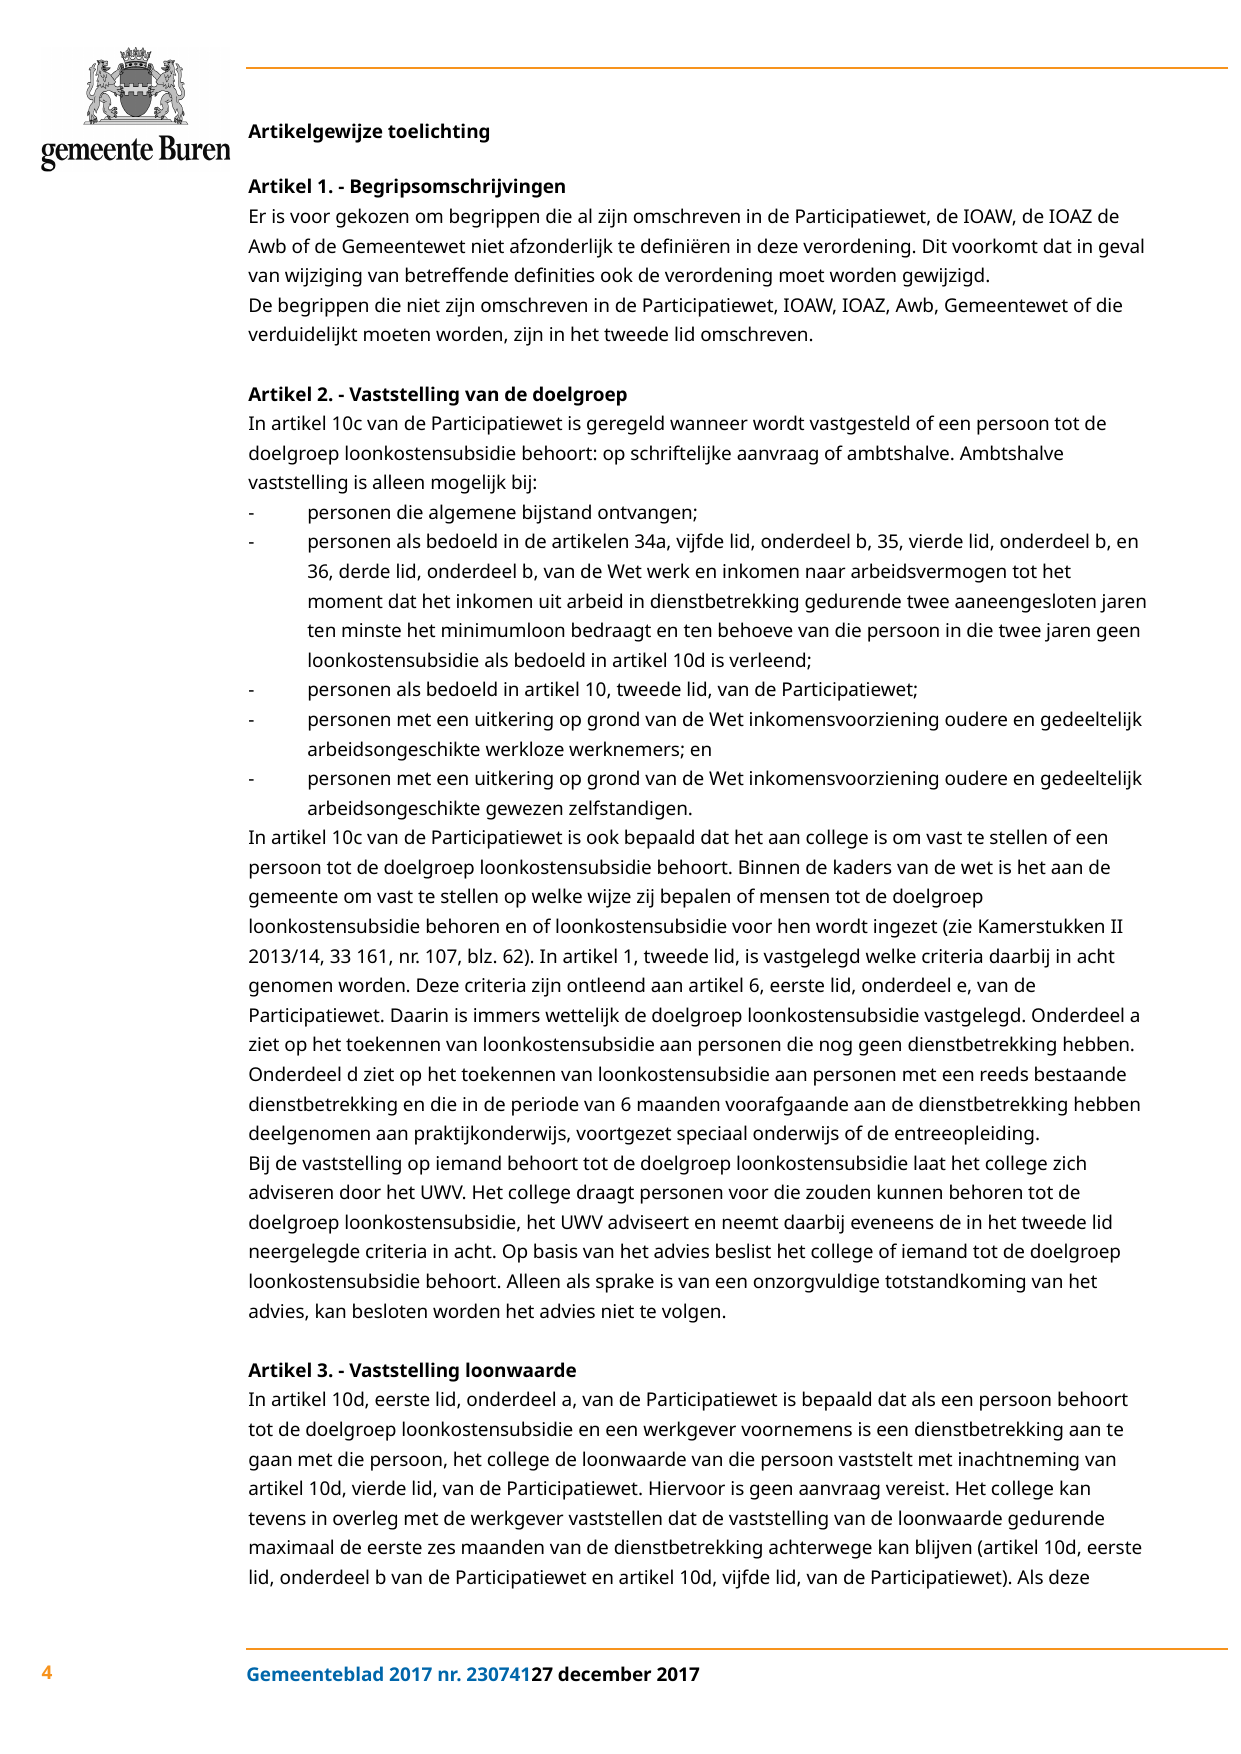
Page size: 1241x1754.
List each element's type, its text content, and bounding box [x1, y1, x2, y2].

list personen als bedoeld in de artikelen 34a, vijfde lid, onderdeel b, 35, vierde lid, onderdeel b, en 36, derde lid, onderdeel b, van de Wet werk en inkomen naar arbeidsvermogen tot het moment dat het inkomen uit arbeid in dienstbetrekking gedurende twee aaneengesloten jaren ten minste het minimumloon bedraagt en ten behoeve van die persoon in die twee jaren geen loonkostensubsidie als bedoeld in artikel 10d is verleend; [248, 529, 1152, 673]
text De begrippen die niet zijn omschreven in de Participatiewet, IOAW, IOAZ, Awb, Gemeentewet of die verduidelijkt moeten worden, zijn in het tweede lid omschreven. [248, 292, 1152, 347]
list personen als bedoeld in artikel 10, tweede lid, van de Participatiewet; [248, 677, 1152, 702]
text In artikel 10c van de Participatiewet is ook bepaald dat het aan college is om vast te stellen of een persoon tot de doelgroep loonkostensubsidie behoort. Binnen de kaders van de wet is het aan de gemeente om vast te stellen op welke wijze zij bepalen of mensen tot de doelgroep loonkostensubsidie behoren en of loonkostensubsidie voor hen wordt ingezet (zie Kamerstukken II 2013/14, 33 161, nr. 107, blz. 62). In artikel 1, tweede lid, is vastgelegd welke criteria daarbij in acht genomen worden. Deze criteria zijn ontleend aan artikel 6, eerste lid, onderdeel e, van de Participatiewet. Daarin is immers wettelijk de doelgroep loonkostensubsidie vastgelegd. Onderdeel a ziet op het toekennen van loonkostensubsidie aan personen die nog geen dienstbetrekking hebben. Onderdeel d ziet op het toekennen van loonkostensubsidie aan personen met een reeds bestaande dienstbetrekking en die in de periode van 6 maanden voorafgaande aan de dienstbetrekking hebben deelgenomen aan praktijkonderwijs, voortgezet speciaal onderwijs of de entreeopleiding. [248, 824, 1152, 1146]
picture [41, 47, 231, 172]
text Er is voor gekozen om begrippen die al zijn omschreven in de Participatiewet, de IOAW, de IOAZ de Awb of de Gemeentewet niet afzonderlijk te definiëren in deze verordening. Dit voorkomt dat in geval van wijziging van betreffende definities ook de verordening moet worden gewijzigd. [248, 203, 1152, 288]
list personen met een uitkering op grond van de Wet inkomensvoorziening oudere en gedeeltelijk arbeidsongeschikte werkloze werknemers; en [248, 706, 1152, 762]
list personen met een uitkering op grond van de Wet inkomensvoorziening oudere en gedeeltelijk arbeidsongeschikte gewezen zelfstandigen. [248, 765, 1152, 821]
text In artikel 10d, eerste lid, onderdeel a, van de Participatiewet is bepaald dat als een persoon behoort tot de doelgroep loonkostensubsidie en een werkgever voornemens is een dienstbetrekking aan te gaan met die persoon, het college de loonwaarde van die persoon vaststelt met inachtneming van artikel 10d, vierde lid, van de Participatiewet. Hiervoor is geen aanvraag vereist. Het college kan tevens in overleg met de werkgever vaststellen dat de vaststelling van de loonwaarde gedurende maximaal de eerste zes maanden van de dienstbetrekking achterwege kan blijven (artikel 10d, eerste lid, onderdeel b van de Participatiewet en artikel 10d, vijfde lid, van de Participatiewet). Als deze [248, 1387, 1152, 1590]
text Artikel 1. - Begripsomschrijvingen [248, 174, 1152, 199]
text Artikel 3. - Vaststelling loonwaarde [248, 1357, 1152, 1383]
text In artikel 10c van de Participatiewet is geregeld wanneer wordt vastgesteld of een persoon tot de doelgroep loonkostensubsidie behoort: op schriftelijke aanvraag of ambtshalve. Ambtshalve vaststelling is alleen mogelijk bij: [248, 410, 1152, 495]
text Artikelgewijze toelichting [248, 116, 1152, 144]
text Bij de vaststelling op iemand behoort tot de doelgroep loonkostensubsidie laat het college zich adviseren door het UWV. Het college draagt personen voor die zouden kunnen behoren tot de doelgroep loonkostensubsidie, het UWV adviseert en neemt daarbij eveneens de in het tweede lid neergelegde criteria in acht. Op basis van het advies beslist het college of iemand tot de doelgroep loonkostensubsidie behoort. Alleen als sprake is van een onzorgvuldige totstandkoming van het advies, kan besloten worden het advies niet te volgen. [248, 1150, 1152, 1324]
text Artikel 2. - Vaststelling van de doelgroep [248, 381, 1152, 407]
list personen die algemene bijstand ontvangen; [248, 499, 1152, 525]
